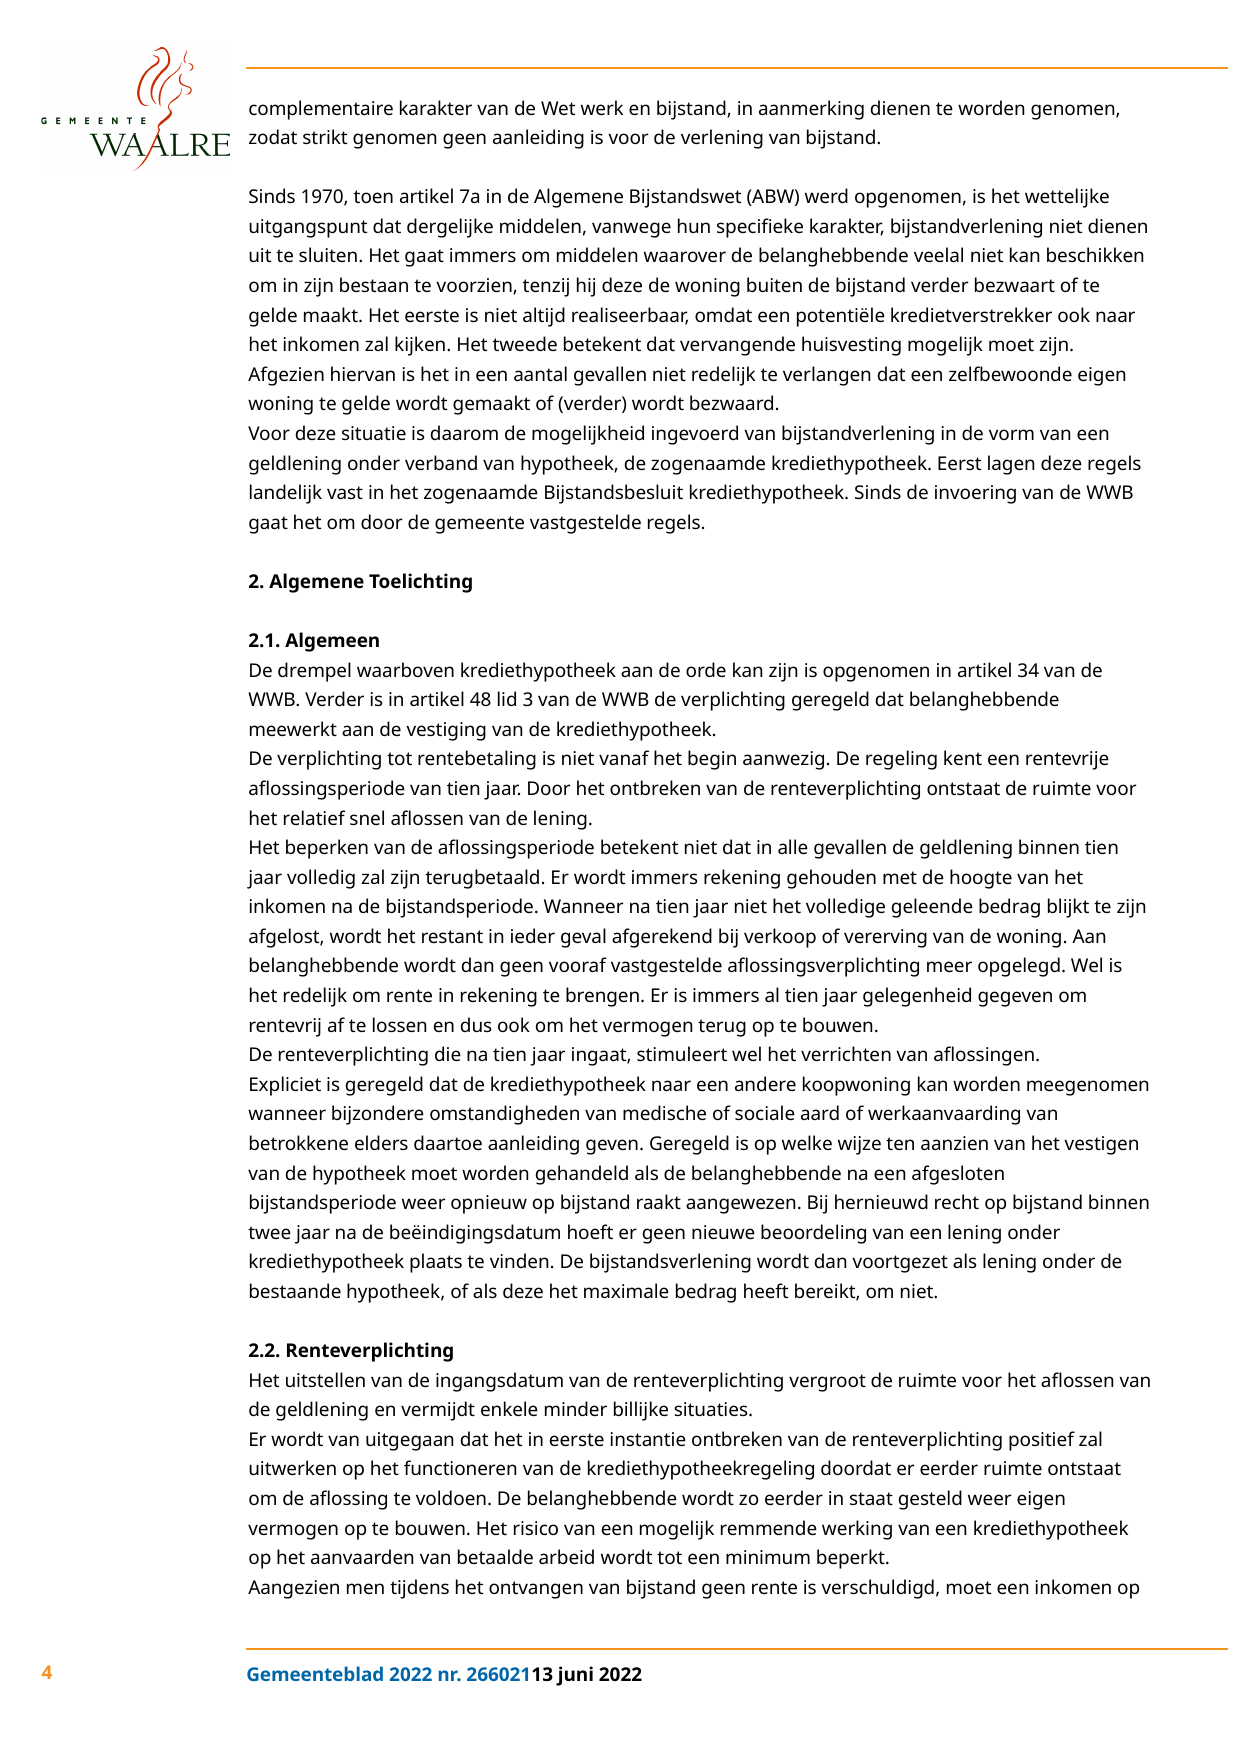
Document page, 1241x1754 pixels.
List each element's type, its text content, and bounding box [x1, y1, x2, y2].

text Het beperken van de aflossingsperiode betekent niet dat in alle gevallen de geldlening binnen tien jaar volledig zal zijn terugbetaald. Er wordt immers rekening gehouden met de hoogte van het inkomen na de bijstandsperiode. Wanneer na tien jaar niet het volledige geleende bedrag blijkt te zijn afgelost, wordt het restant in ieder geval afgerekend bij verkoop of vererving van de woning. Aan belanghebbende wordt dan geen vooraf vastgestelde aflossingsverplichting meer opgelegd. Wel is het redelijk om rente in rekening te brengen. Er is immers al tien jaar gelegenheid gegeven om rentevrij af te lossen en dus ook om het vermogen terug op te bouwen. [248, 834, 1152, 1038]
text Het uitstellen van de ingangsdatum van de renteverplichting vergroot de ruimte voor het aflossen van de geldlening en vermijdt enkele minder billijke situaties. [248, 1367, 1152, 1422]
text De renteverplichting die na tien jaar ingaat, stimuleert wel het verrichten van aflossingen. [248, 1041, 1152, 1067]
text Er wordt van uitgegaan dat het in eerste instantie ontbreken van de renteverplichting positief zal uitwerken op het functioneren van de krediethypotheekregeling doordat er eerder ruimte ontstaat om de aflossing te voldoen. De belanghebbende wordt zo eerder in staat gesteld weer eigen vermogen op te bouwen. Het risico van een mogelijk remmende werking van een krediethypotheek op het aanvaarden van betaalde arbeid wordt tot een minimum beperkt. [248, 1426, 1152, 1570]
text 2. Algemene Toelichting [248, 568, 1152, 594]
text 2.2. Renteverplichting [248, 1337, 1152, 1363]
text Aangezien men tijdens het ontvangen van bijstand geen rente is verschuldigd, moet een inkomen op [248, 1574, 1152, 1600]
picture [41, 47, 231, 172]
text De verplichting tot rentebetaling is niet vanaf het begin aanwezig. De regeling kent een rentevrije aflossingsperiode van tien jaar. Door het ontbreken van de renteverplichting ontstaat de ruimte voor het relatief snel aflossen van de lening. [248, 746, 1152, 831]
text Voor deze situatie is daarom de mogelijkheid ingevoerd van bijstandverlening in de vorm van een geldlening onder verband van hypotheek, de zogenaamde krediethypotheek. Eerst lagen deze regels landelijk vast in het zogenaamde Bijstandsbesluit krediethypotheek. Sinds de invoering van de WWB gaat het om door de gemeente vastgestelde regels. [248, 420, 1152, 535]
text Sinds 1970, toen artikel 7a in de Algemene Bijstandswet (ABW) werd opgenomen, is het wettelijke uitgangspunt dat dergelijke middelen, vanwege hun specifieke karakter, bijstandverlening niet dienen uit te sluiten. Het gaat immers om middelen waarover de belanghebbende veelal niet kan beschikken om in zijn bestaan te voorzien, tenzij hij deze de woning buiten de bijstand verder bezwaart of te gelde maakt. Het eerste is niet altijd realiseerbaar, omdat een potentiële kredietverstrekker ook naar het inkomen zal kijken. Het tweede betekent dat vervangende huisvesting mogelijk moet zijn. Afgezien hiervan is het in een aantal gevallen niet redelijk te verlangen dat een zelfbewoonde eigen woning te gelde wordt gemaakt of (verder) wordt bezwaard. [248, 183, 1152, 416]
text complementaire karakter van de Wet werk en bijstand, in aanmerking dienen te worden genomen, zodat strikt genomen geen aanleiding is voor de verlening van bijstand. [248, 95, 1152, 150]
text Expliciet is geregeld dat de krediethypotheek naar een andere koopwoning kan worden meegenomen wanneer bijzondere omstandigheden van medische of sociale aard of werkaanvaarding van betrokkene elders daartoe aanleiding geven. Geregeld is op welke wijze ten aanzien van het vestigen van de hypotheek moet worden gehandeld als de belanghebbende na een afgesloten bijstandsperiode weer opnieuw op bijstand raakt aangewezen. Bij hernieuwd recht op bijstand binnen twee jaar na de beëindigingsdatum hoeft er geen nieuwe beoordeling van een lening onder krediethypotheek plaats te vinden. De bijstandsverlening wordt dan voortgezet als lening onder de bestaande hypotheek, of als deze het maximale bedrag heeft bereikt, om niet. [248, 1071, 1152, 1304]
text 2.1. Algemeen [248, 627, 1152, 653]
text De drempel waarboven krediethypotheek aan de orde kan zijn is opgenomen in artikel 34 van de WWB. Verder is in artikel 48 lid 3 van de WWB de verplichting geregeld dat belanghebbende meewerkt aan de vestiging van de krediethypotheek. [248, 657, 1152, 742]
